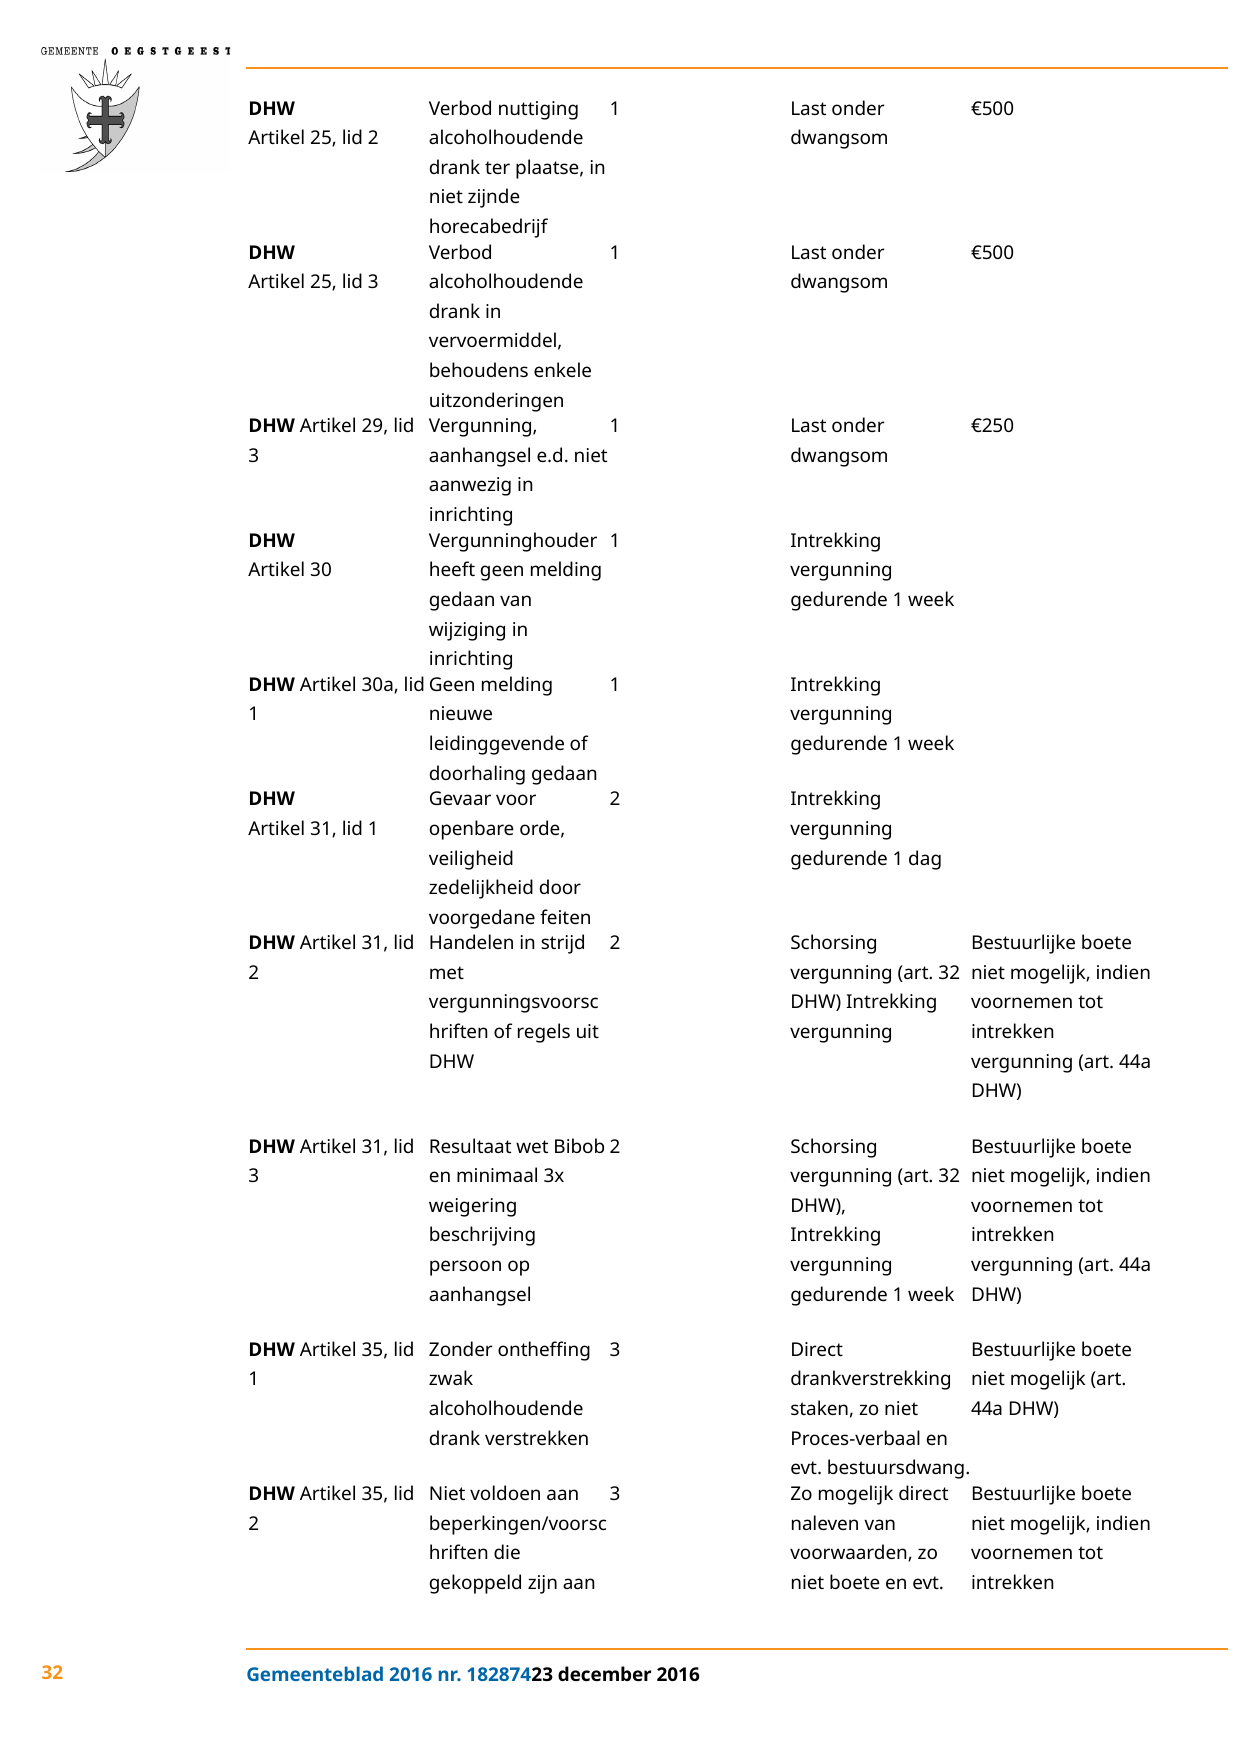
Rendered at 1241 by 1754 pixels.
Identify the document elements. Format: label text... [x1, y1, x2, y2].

table_cell Niet voldoen aan beperkingen/voorschriften die gekoppeld zijn aan [429, 1480, 609, 1594]
table_cell Vergunninghouder heeft geen melding gedaan van wijziging in inrichting [429, 527, 609, 671]
table_cell 1 [609, 527, 790, 671]
table_cell [971, 786, 1152, 929]
table_cell Handelen in strijd met vergunningsvoorschriften of regels uit DHW [429, 930, 609, 1133]
table_cell Intrekking vergunning gedurende 1 week [790, 671, 971, 786]
table_cell 2 [609, 1133, 790, 1336]
table_cell Bestuurlijke boete niet mogelijk (art. 44a DHW) [971, 1336, 1152, 1480]
table_cell Direct drankverstrekking staken, zo niet Proces-verbaal en evt. bestuursdwang. [790, 1336, 971, 1480]
table_cell €500 [971, 239, 1152, 412]
table_cell DHW Artikel 25, lid 3 [248, 239, 429, 412]
table_cell Last onder dwangsom [790, 413, 971, 527]
table_cell Schorsing vergunning (art. 32 DHW) Intrekking vergunning [790, 930, 971, 1133]
table_cell Bestuurlijke boete niet mogelijk, indien voornemen tot intrekken vergunning (art. 44a DHW) [971, 930, 1152, 1133]
table_cell Resultaat wet Bibob en minimaal 3x weigering beschrijving persoon op aanhangsel [429, 1133, 609, 1336]
table_cell €500 [971, 95, 1152, 239]
table_cell [971, 671, 1152, 786]
table_cell Zonder ontheffing zwak alcoholhoudende drank verstrekken [429, 1336, 609, 1480]
table_cell DHW Artikel 30a, lid 1 [248, 671, 429, 786]
table_cell DHW Artikel 29, lid 3 [248, 413, 429, 527]
table_cell 2 [609, 786, 790, 929]
table_cell Gevaar voor openbare orde, veiligheid zedelijkheid door voorgedane feiten [429, 786, 609, 929]
table_cell 3 [609, 1336, 790, 1480]
table_cell Last onder dwangsom [790, 239, 971, 412]
table_cell Intrekking vergunning gedurende 1 dag [790, 786, 971, 929]
table_cell Vergunning, aanhangsel e.d. niet aanwezig in inrichting [429, 413, 609, 527]
table_cell Last onder dwangsom [790, 95, 971, 239]
table_cell Intrekking vergunning gedurende 1 week [790, 527, 971, 671]
table_cell 1 [609, 413, 790, 527]
table_cell 1 [609, 239, 790, 412]
table_cell Schorsing vergunning (art. 32 DHW), Intrekking vergunning gedurende 1 week [790, 1133, 971, 1336]
table_cell DHW Artikel 35, lid 1 [248, 1336, 429, 1480]
table_cell Verbod nuttiging alcoholhoudende drank ter plaatse, in niet zijnde horecabedrijf [429, 95, 609, 239]
table_cell DHW Artikel 31, lid 1 [248, 786, 429, 929]
table_cell €250 [971, 413, 1152, 527]
table_cell DHW Artikel 35, lid 2 [248, 1480, 429, 1594]
table_cell Geen melding nieuwe leidinggevende of doorhaling gedaan [429, 671, 609, 786]
table_cell DHW Artikel 25, lid 2 [248, 95, 429, 239]
table_cell Zo mogelijk direct naleven van voorwaarden, zo niet boete en evt. [790, 1480, 971, 1594]
table_cell 3 [609, 1480, 790, 1594]
table_cell [971, 527, 1152, 671]
table_cell 2 [609, 930, 790, 1133]
picture [41, 47, 231, 172]
table_cell Bestuurlijke boete niet mogelijk, indien voornemen tot intrekken [971, 1480, 1152, 1594]
table_cell Bestuurlijke boete niet mogelijk, indien voornemen tot intrekken vergunning (art. 44a DHW) [971, 1133, 1152, 1336]
table_cell 1 [609, 671, 790, 786]
table_cell 1 [609, 95, 790, 239]
table_cell DHW Artikel 31, lid 2 [248, 930, 429, 1133]
table_cell DHW Artikel 31, lid 3 [248, 1133, 429, 1336]
table_cell DHW Artikel 30 [248, 527, 429, 671]
table_cell Verbod alcoholhoudende drank in vervoermiddel, behoudens enkele uitzonderingen [429, 239, 609, 412]
